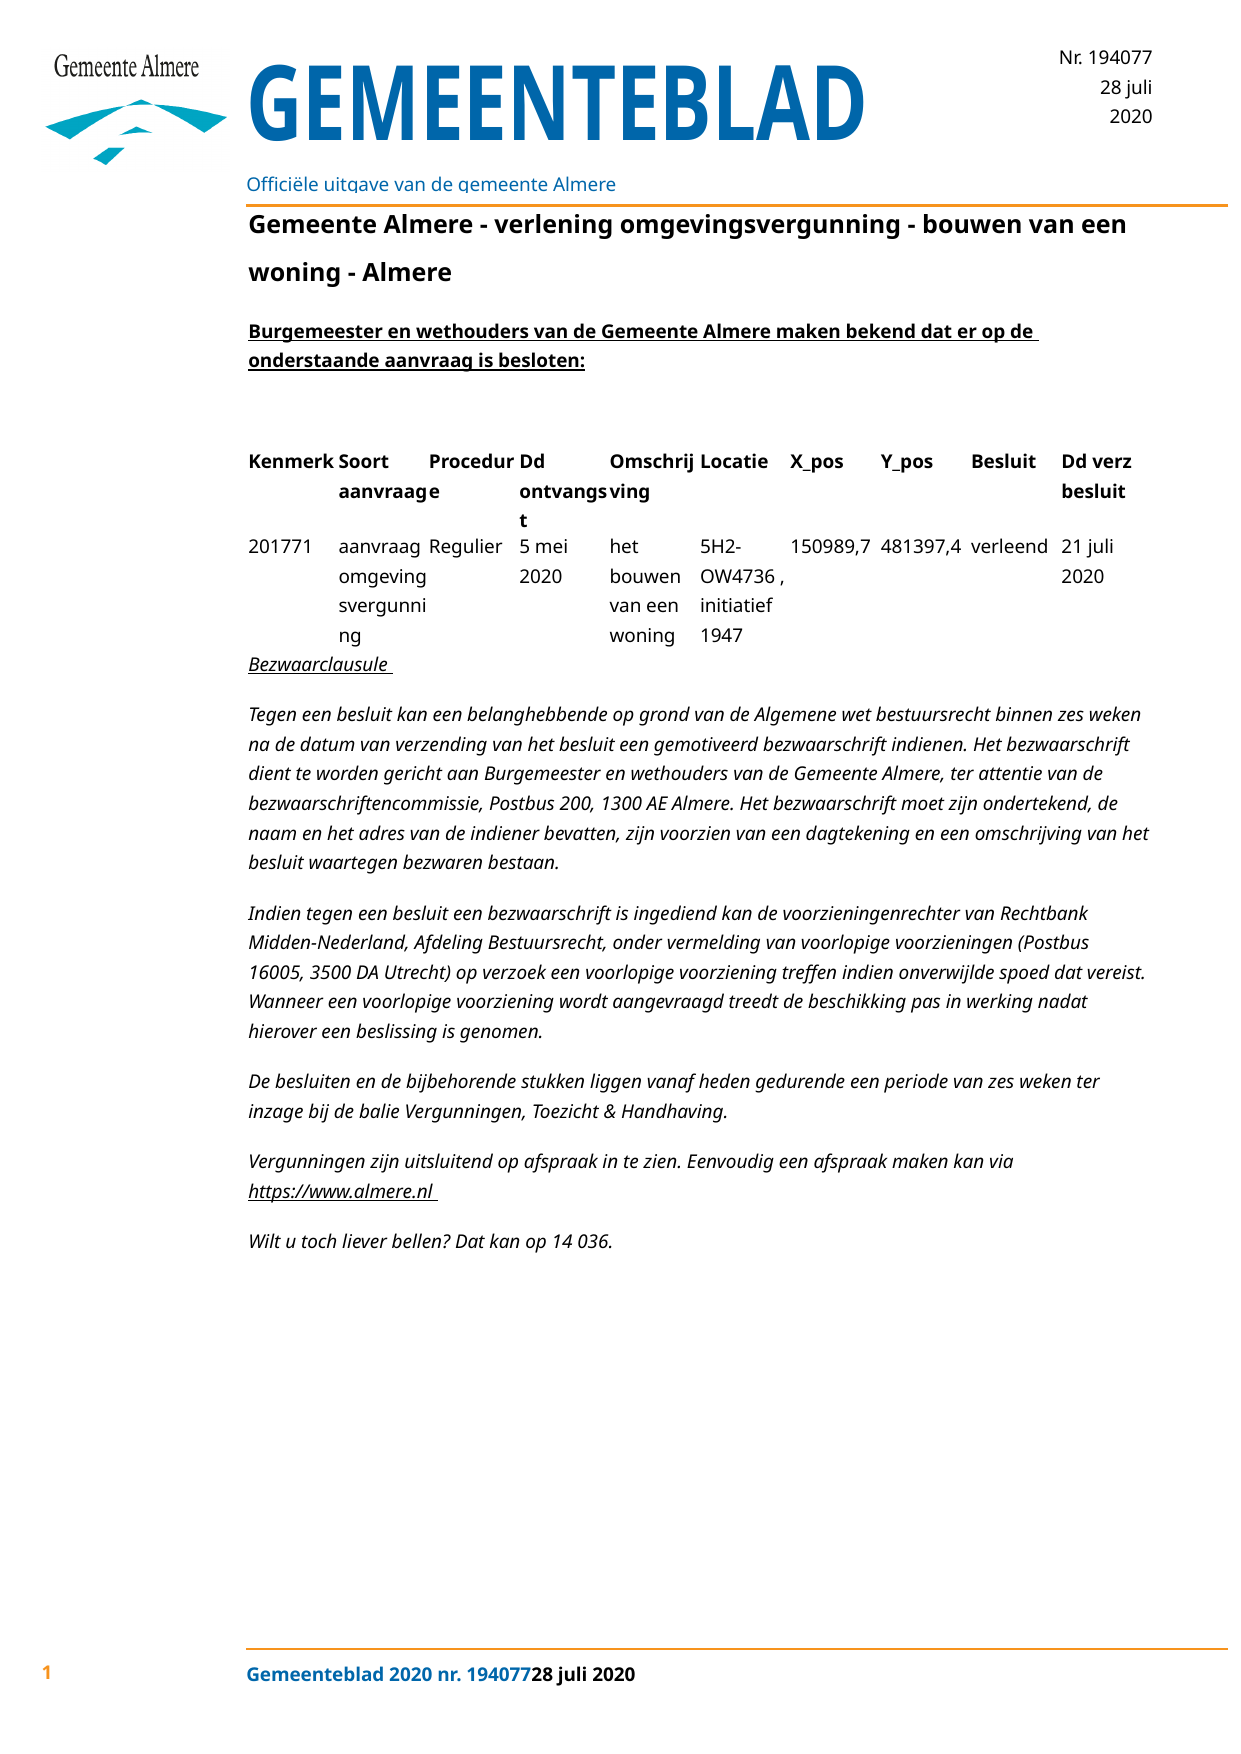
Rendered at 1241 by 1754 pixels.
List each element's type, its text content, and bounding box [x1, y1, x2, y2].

table_header X_pos [790, 449, 881, 533]
table_header Locatie [700, 449, 790, 533]
text Indien tegen een besluit een bezwaarschrift is ingediend kan de voorzieningenrechter van Rechtbank Midden-Nederland, Afdeling Bestuursrecht, onder vermelding van voorlopige voorzieningen (Postbus 16005, 3500 DA Utrecht) op verzoek een voorlopige voorziening treffen indien onverwijlde spoed dat vereist. Wanneer een voorlopige voorziening wordt aangevraagd treedt de beschikking pas in werking nadat hierover een beslissing is genomen. [248, 900, 1152, 1044]
table_cell aanvraag omgevingsvergunning [338, 533, 429, 648]
table_cell 5H2-OW4736 , initiatief 1947 [700, 533, 790, 648]
table_header Omschrijving [609, 449, 700, 533]
text De besluiten en de bijbehorende stukken liggen vanaf heden gedurende een periode van zes weken ter inzage bij de balie Vergunningen, Toezicht & Handhaving. [248, 1068, 1152, 1124]
table_header Besluit [971, 449, 1061, 533]
table_header Soort aanvraag [338, 449, 429, 533]
text Vergunningen zijn uitsluitend op afspraak in te zien. Eenvoudig een afspraak maken kan via https://www.almere.nl [248, 1148, 1152, 1204]
table_header Dd ontvangst [519, 449, 609, 533]
text Wilt u toch liever bellen? Dat kan op 14 036. [248, 1228, 1152, 1254]
picture [41, 47, 231, 172]
table_cell 481397,4 [881, 533, 971, 648]
table_cell Regulier [429, 533, 519, 648]
table_header Y_pos [881, 449, 971, 533]
table_header Procedure [429, 449, 519, 533]
table_cell 150989,7 [790, 533, 881, 648]
table_header Kenmerk [248, 449, 338, 533]
table_cell het bouwen van een woning [609, 533, 700, 648]
text Bezwaarclausule [248, 651, 1152, 677]
table_cell 5 mei 2020 [519, 533, 609, 648]
table_header Dd verz besluit [1061, 449, 1152, 533]
text Gemeente Almere - verlening omgevingsvergunning - bouwen van een woning - Almere [248, 207, 1152, 288]
text Burgemeester en wethouders van de Gemeente Almere maken bekend dat er op de onderstaande aanvraag is besloten: [248, 318, 1152, 373]
text Tegen een besluit kan een belanghebbende op grond van de Algemene wet bestuursrecht binnen zes weken na de datum van verzending van het besluit een gemotiveerd bezwaarschrift indienen. Het bezwaarschrift dient te worden gericht aan Burgemeester en wethouders van de Gemeente Almere, ter attentie van de bezwaarschriftencommissie, Postbus 200, 1300 AE Almere. Het bezwaarschrift moet zijn ondertekend, de naam en het adres van de indiener bevatten, zijn voorzien van een dagtekening en een omschrijving van het besluit waartegen bezwaren bestaan. [248, 701, 1152, 875]
table_cell 201771 [248, 533, 338, 648]
table_cell verleend [971, 533, 1061, 648]
table_cell 21 juli 2020 [1061, 533, 1152, 648]
